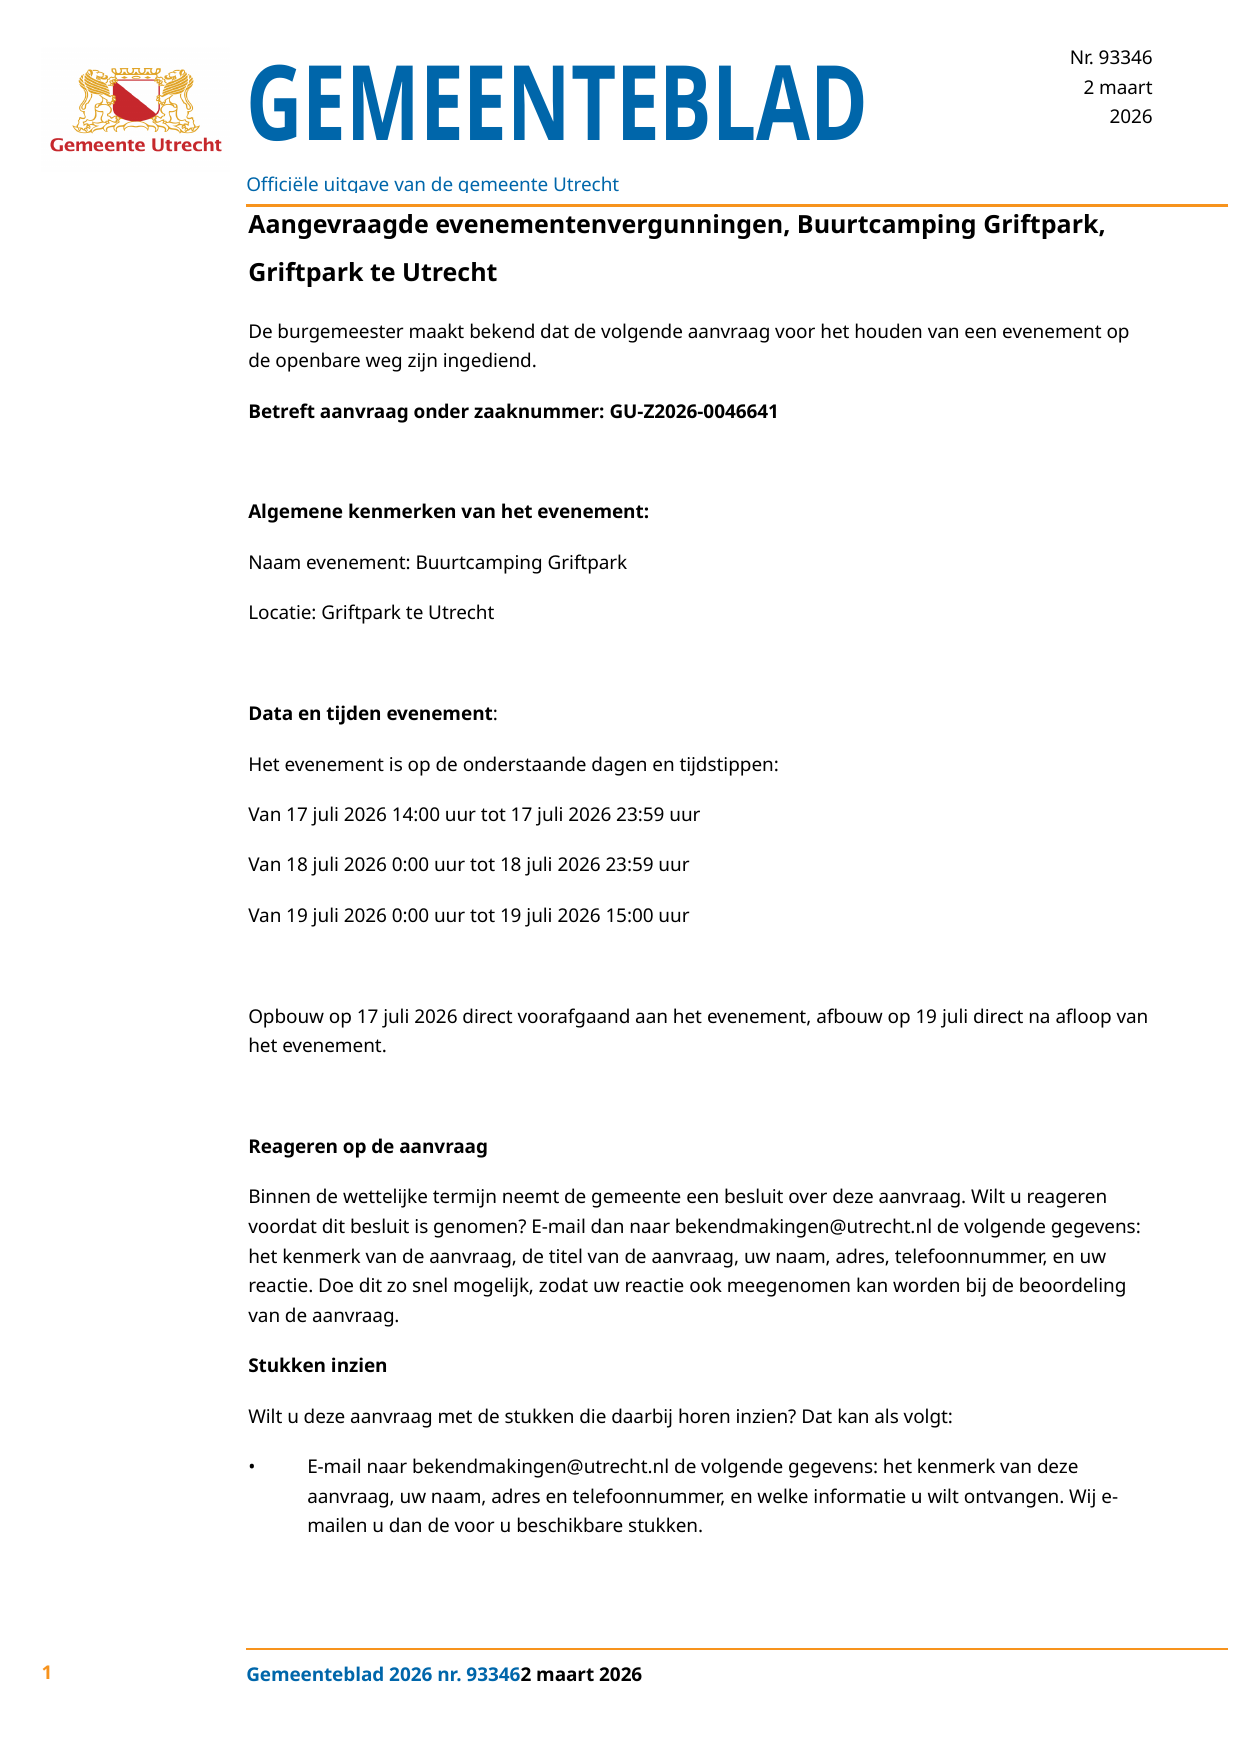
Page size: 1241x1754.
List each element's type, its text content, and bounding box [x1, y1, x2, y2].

text Binnen de wettelijke termijn neemt de gemeente een besluit over deze aanvraag. Wilt u reageren voordat dit besluit is genomen? E-mail dan naar bekendmakingen@utrecht.nl de volgende gegevens: het kenmerk van de aanvraag, de titel van de aanvraag, uw naam, adres, telefoonnummer, en uw reactie. Doe dit zo snel mogelijk, zodat uw reactie ook meegenomen kan worden bij de beoordeling van de aanvraag. [248, 1184, 1152, 1328]
picture [41, 47, 231, 172]
text Opbouw op 17 juli 2026 direct voorafgaand aan het evenement, afbouw op 19 juli direct na afloop van het evenement. [248, 1003, 1152, 1058]
text De burgemeester maakt bekend dat de volgende aanvraag voor het houden van een evenement op de openbare weg zijn ingediend. [248, 318, 1152, 373]
text Aangevraagde evenementenvergunningen, Buurtcamping Griftpark, Griftpark te Utrecht [248, 207, 1152, 288]
text Algemene kenmerken van het evenement: [248, 499, 1152, 524]
list E-mail naar bekendmakingen@utrecht.nl de volgende gegevens: het kenmerk van deze aanvraag, uw naam, adres en telefoonnummer, en welke informatie u wilt ontvangen. Wij e-mailen u dan de voor u beschikbare stukken. [248, 1453, 1152, 1538]
text Locatie: Griftpark te Utrecht [248, 599, 1152, 625]
text Reageren op de aanvraag [248, 1133, 1152, 1159]
text Data en tijden evenement: [248, 700, 1152, 726]
text Betreft aanvraag onder zaaknummer: GU-Z2026-0046641 [248, 398, 1152, 424]
text Van 18 juli 2026 0:00 uur tot 18 juli 2026 23:59 uur [248, 852, 1152, 877]
text Naam evenement: Buurtcamping Griftpark [248, 549, 1152, 575]
text Van 19 juli 2026 0:00 uur tot 19 juli 2026 15:00 uur [248, 902, 1152, 928]
text Wilt u deze aanvraag met de stukken die daarbij horen inzien? Dat kan als volgt: [248, 1403, 1152, 1429]
text Stukken inzien [248, 1352, 1152, 1378]
text Van 17 juli 2026 14:00 uur tot 17 juli 2026 23:59 uur [248, 801, 1152, 827]
text Het evenement is op de onderstaande dagen en tijdstippen: [248, 751, 1152, 777]
